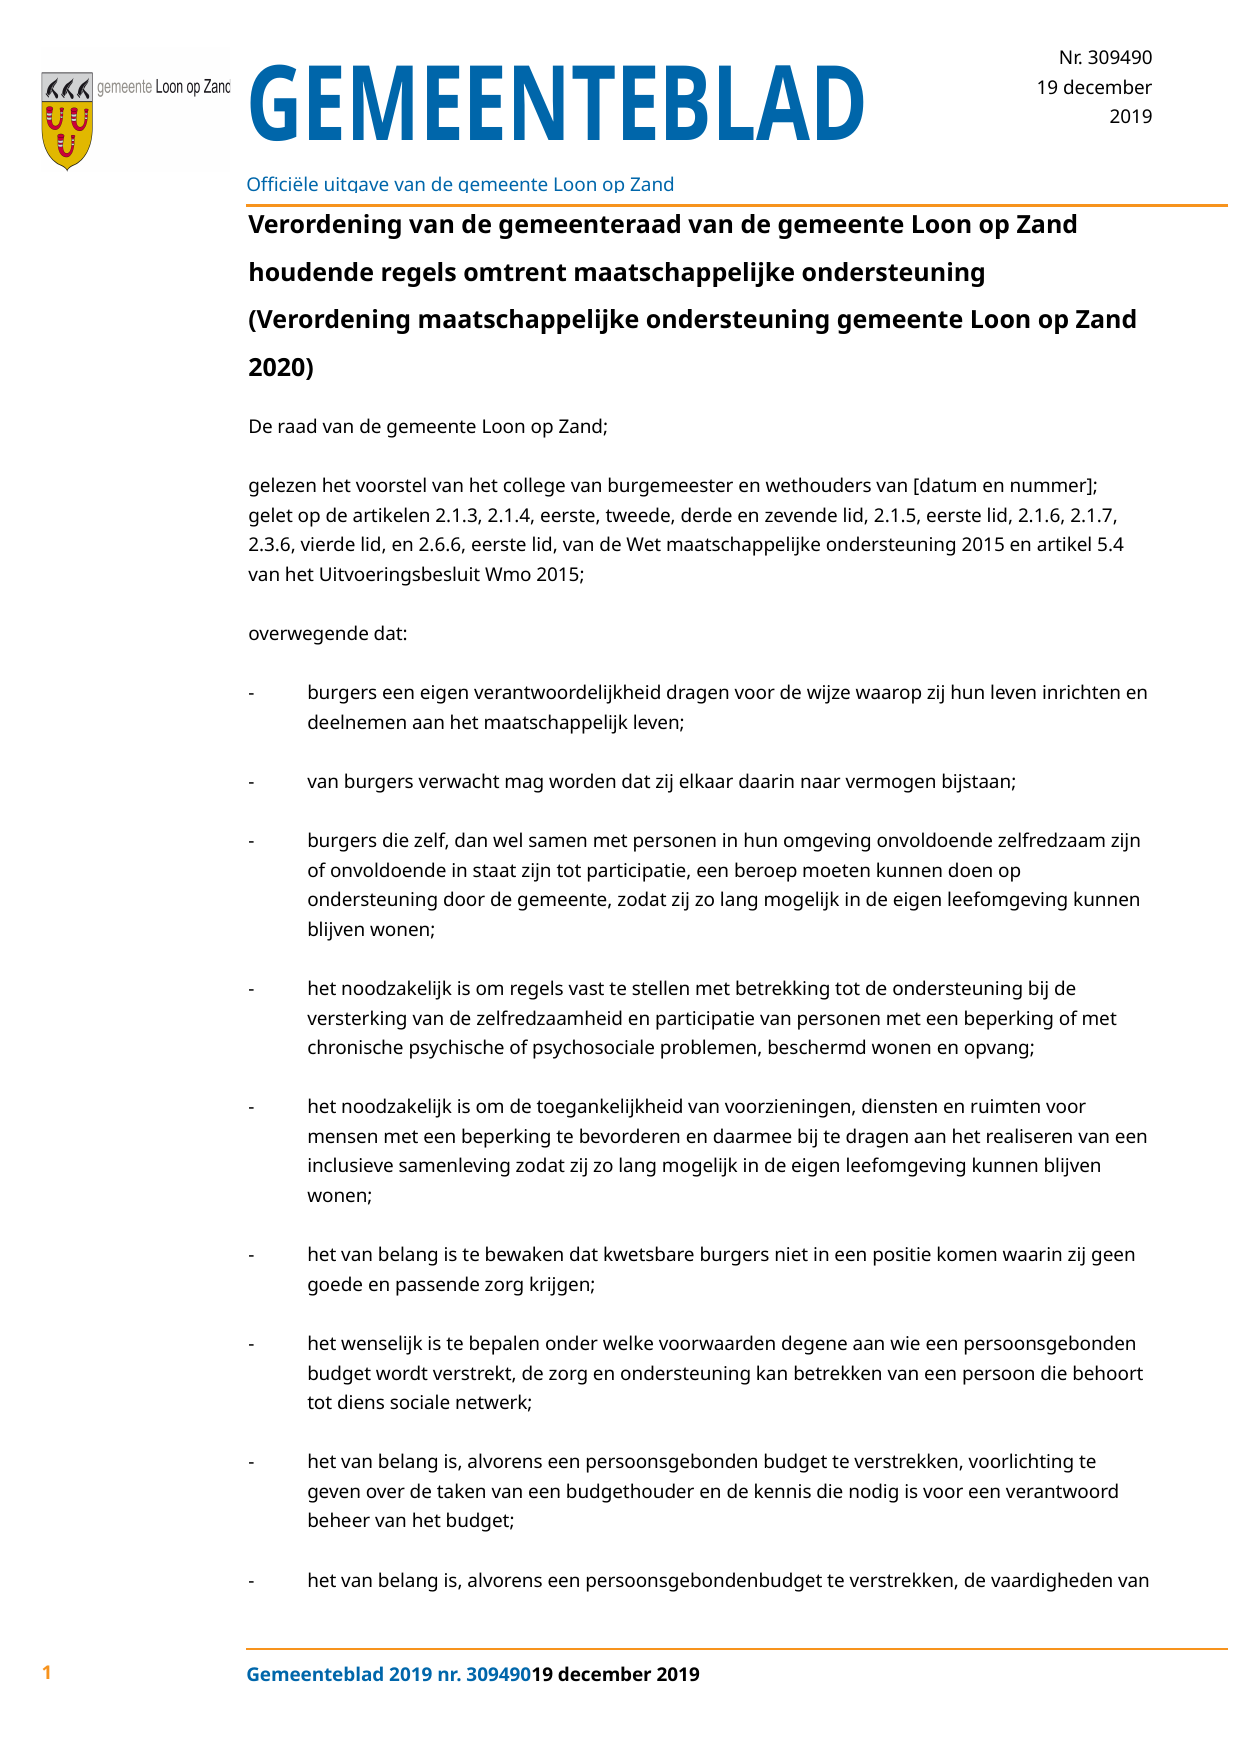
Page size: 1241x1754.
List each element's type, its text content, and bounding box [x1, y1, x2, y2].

picture [41, 47, 231, 172]
list burgers een eigen verantwoordelijkheid dragen voor de wijze waarop zij hun leven inrichten en deelnemen aan het maatschappelijk leven; [248, 679, 1152, 735]
list het wenselijk is te bepalen onder welke voorwaarden degene aan wie een persoonsgebonden budget wordt verstrekt, de zorg en ondersteuning kan betrekken van een persoon die behoort tot diens sociale netwerk; [248, 1330, 1152, 1415]
list het noodzakelijk is om de toegankelijkheid van voorzieningen, diensten en ruimten voor mensen met een beperking te bevorderen en daarmee bij te dragen aan het realiseren van een inclusieve samenleving zodat zij zo lang mogelijk in de eigen leefomgeving kunnen blijven wonen; [248, 1093, 1152, 1208]
list het van belang is, alvorens een persoonsgebondenbudget te verstrekken, de vaardigheden van [248, 1567, 1152, 1593]
list het noodzakelijk is om regels vast te stellen met betrekking tot de ondersteuning bij de versterking van de zelfredzaamheid en participatie van personen met een beperking of met chronische psychische of psychosociale problemen, beschermd wonen en opvang; [248, 975, 1152, 1060]
text Verordening van de gemeenteraad van de gemeente Loon op Zand houdende regels omtrent maatschappelijke ondersteuning (Verordening maatschappelijke ondersteuning gemeente Loon op Zand 2020) [248, 207, 1152, 384]
list het van belang is, alvorens een persoonsgebonden budget te verstrekken, voorlichting te geven over de taken van een budgethouder en de kennis die nodig is voor een verantwoord beheer van het budget; [248, 1448, 1152, 1533]
text gelet op de artikelen 2.1.3, 2.1.4, eerste, tweede, derde en zevende lid, 2.1.5, eerste lid, 2.1.6, 2.1.7, 2.3.6, vierde lid, en 2.6.6, eerste lid, van de Wet maatschappelijke ondersteuning 2015 en artikel 5.4 van het Uitvoeringsbesluit Wmo 2015; [248, 502, 1152, 587]
list het van belang is te bewaken dat kwetsbare burgers niet in een positie komen waarin zij geen goede en passende zorg krijgen; [248, 1241, 1152, 1297]
list burgers die zelf, dan wel samen met personen in hun omgeving onvoldoende zelfredzaam zijn of onvoldoende in staat zijn tot participatie, een beroep moeten kunnen doen op ondersteuning door de gemeente, zodat zij zo lang mogelijk in de eigen leefomgeving kunnen blijven wonen; [248, 827, 1152, 942]
list van burgers verwacht mag worden dat zij elkaar daarin naar vermogen bijstaan; [248, 768, 1152, 794]
text gelezen het voorstel van het college van burgemeester en wethouders van [datum en nummer]; [248, 472, 1152, 498]
text overwegende dat: [248, 620, 1152, 646]
text De raad van de gemeente Loon op Zand; [248, 413, 1152, 439]
